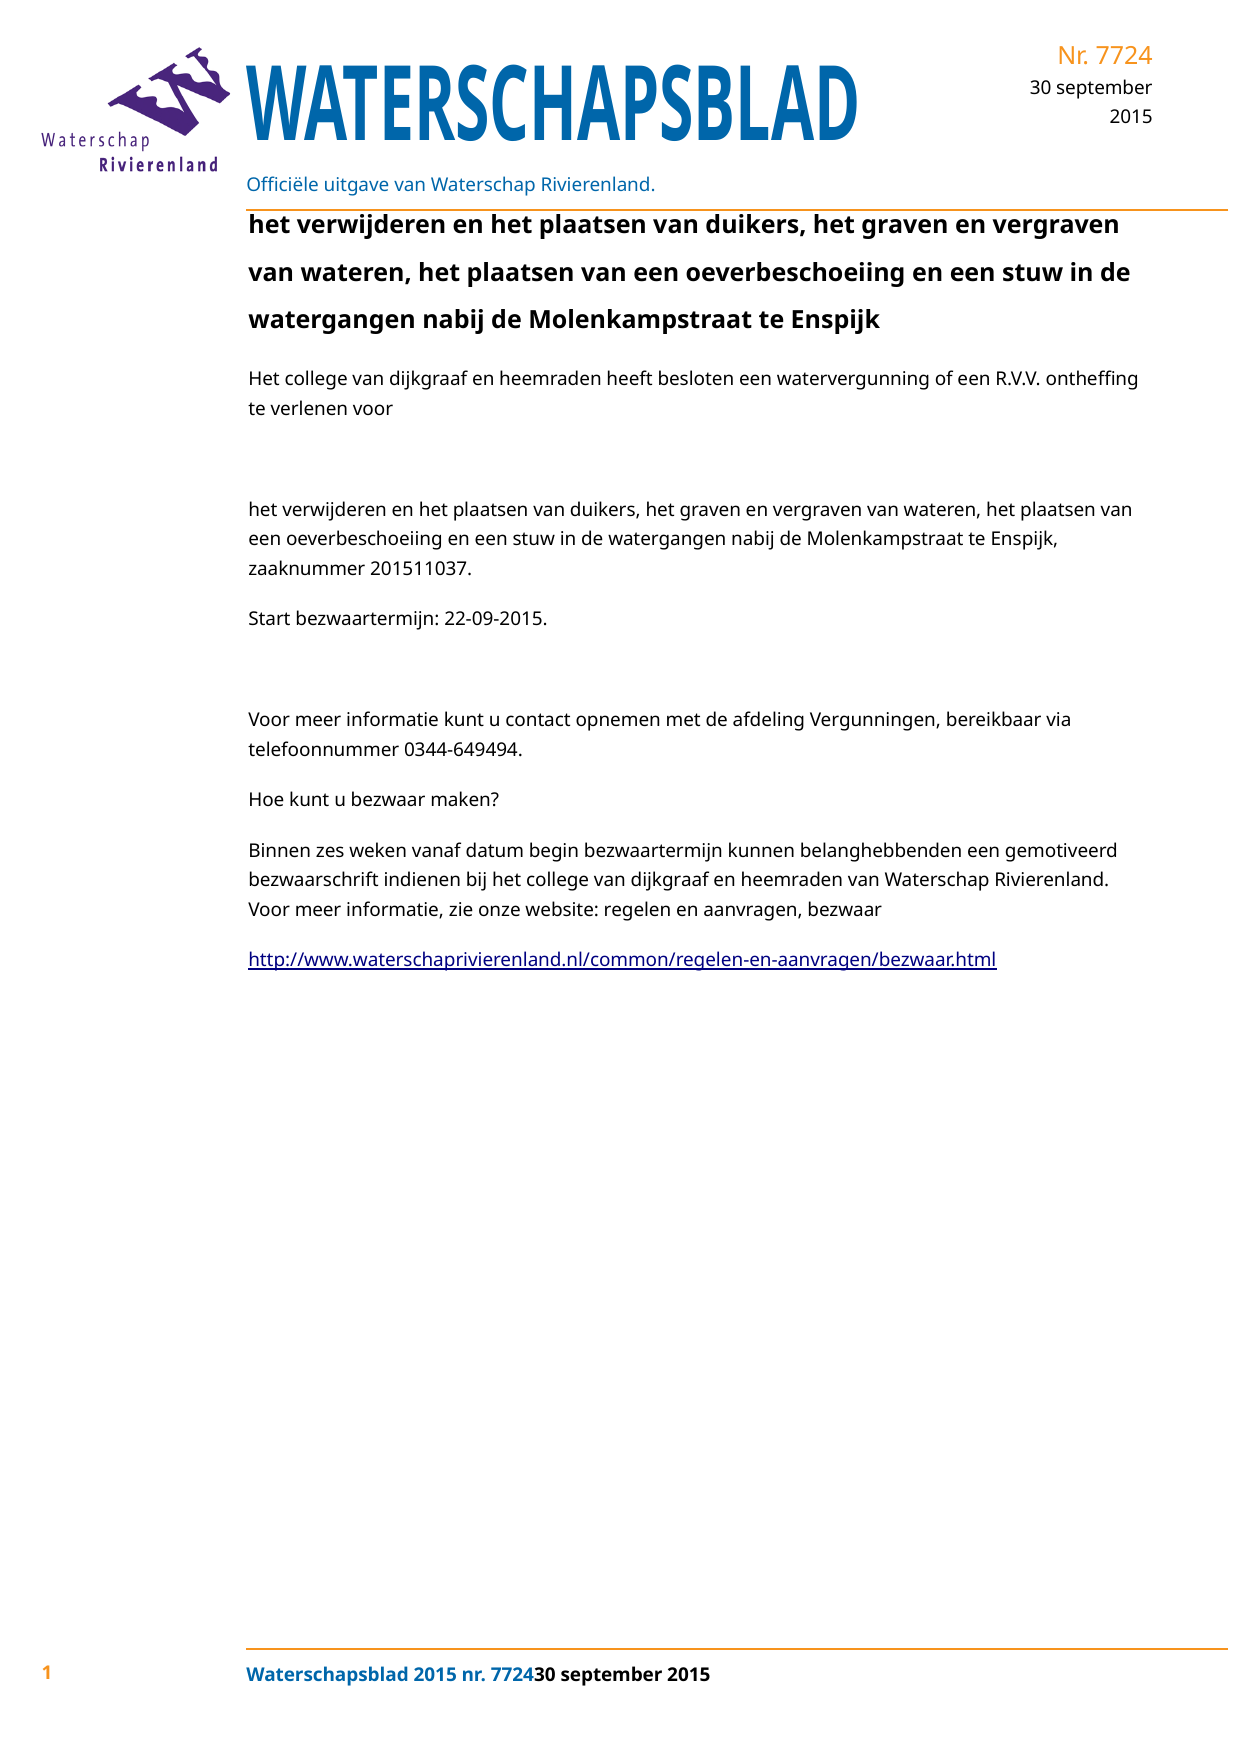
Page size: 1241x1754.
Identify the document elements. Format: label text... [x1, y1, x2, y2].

text Voor meer informatie kunt u contact opnemen met de afdeling Vergunningen, bereikbaar via telefoonnummer 0344-649494. [248, 706, 1152, 762]
text het verwijderen en het plaatsen van duikers, het graven en vergraven van wateren, het plaatsen van een oeverbeschoeiing en een stuw in de watergangen nabij de Molenkampstraat te Enspijk [248, 211, 1152, 336]
text Hoe kunt u bezwaar maken? [248, 786, 1152, 812]
text Start bezwaartermijn: 22-09-2015. [248, 606, 1152, 631]
text het verwijderen en het plaatsen van duikers, het graven en vergraven van wateren, het plaatsen van een oeverbeschoeiing en een stuw in de watergangen nabij de Molenkampstraat te Enspijk, zaaknummer 201511037. [248, 496, 1152, 581]
text Binnen zes weken vanaf datum begin bezwaartermijn kunnen belanghebbenden een gemotiveerd bezwaarschrift indienen bij het college van dijkgraaf en heemraden van Waterschap Rivierenland. Voor meer informatie, zie onze website: regelen en aanvragen, bezwaar [248, 837, 1152, 922]
text http://www.waterschaprivierenland.nl/common/regelen-en-aanvragen/bezwaar.html [248, 946, 1152, 972]
text Het college van dijkgraaf en heemraden heeft besloten een watervergunning of een R.V.V. ontheffing te verlenen voor [248, 366, 1152, 421]
picture [41, 47, 231, 172]
